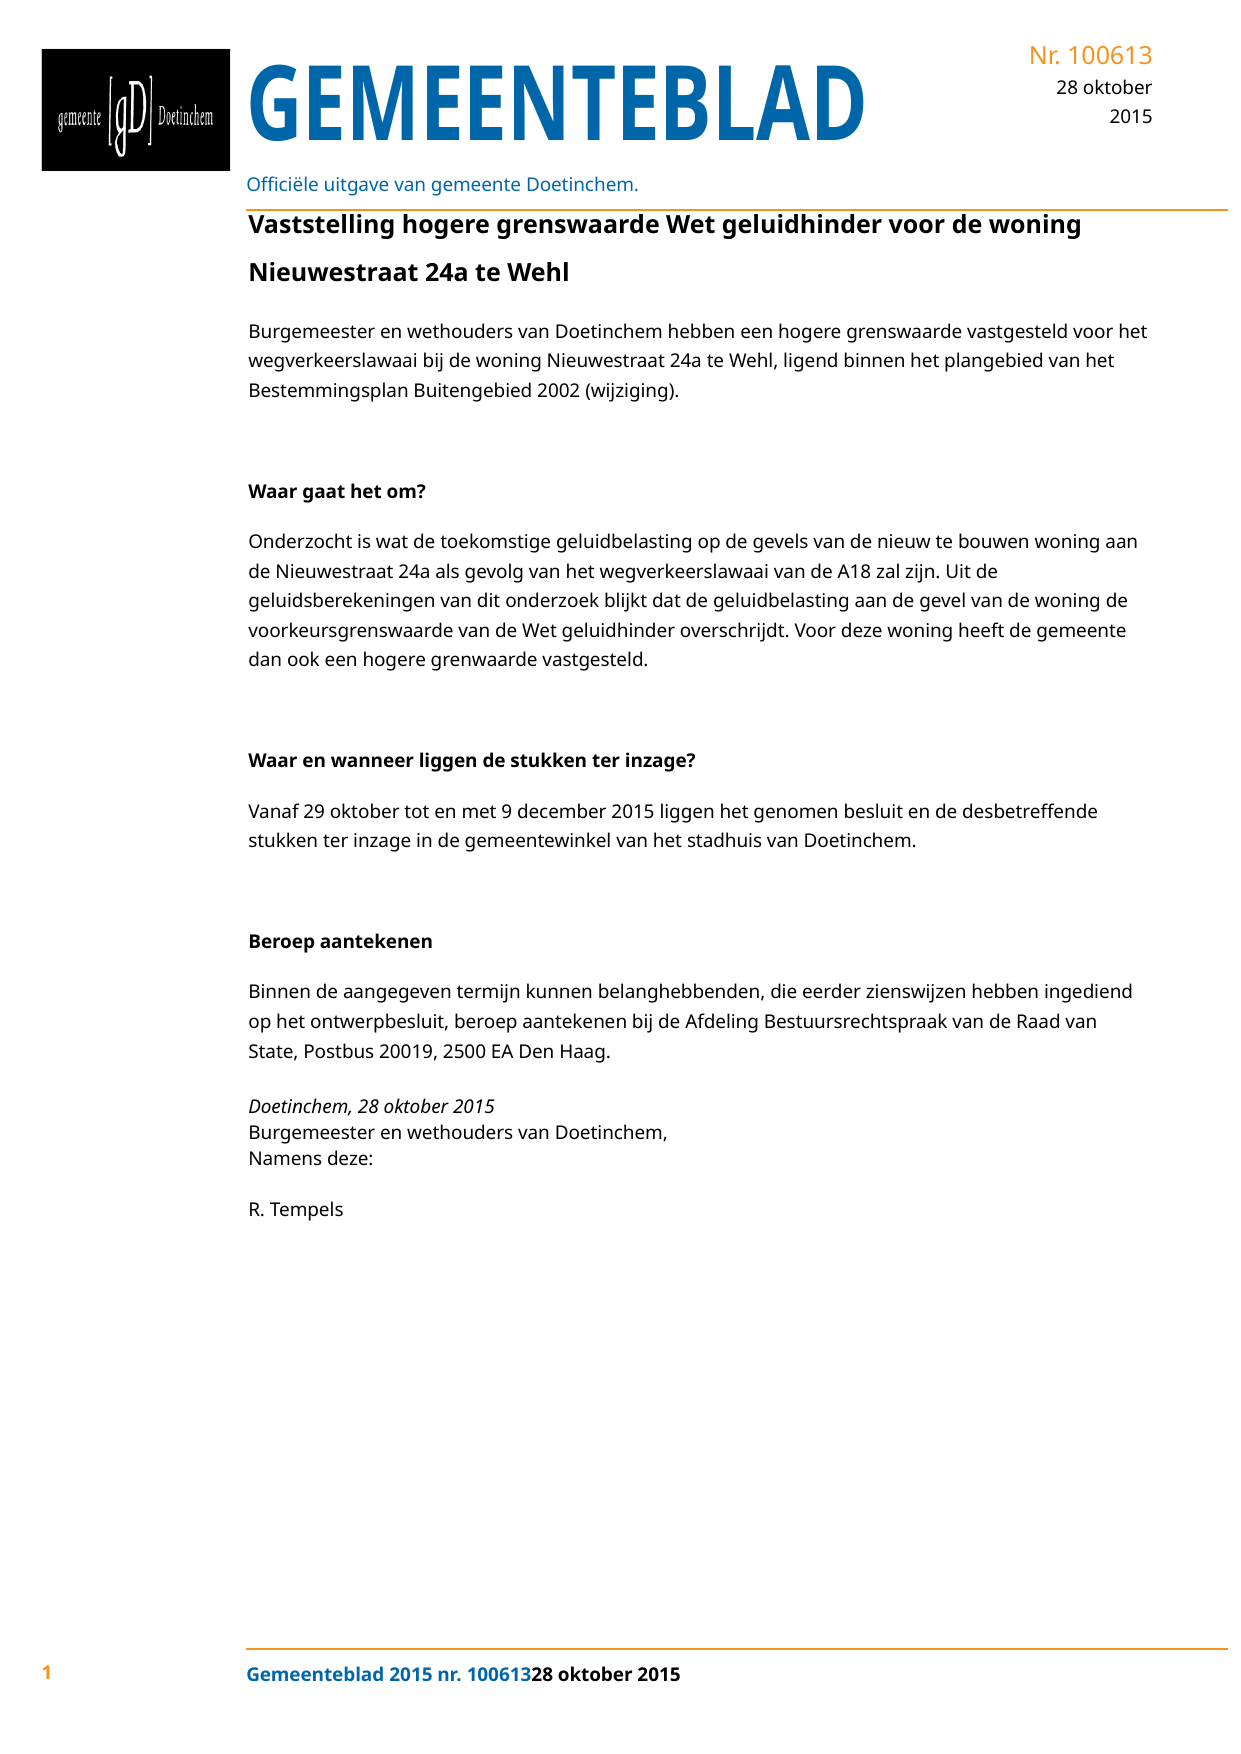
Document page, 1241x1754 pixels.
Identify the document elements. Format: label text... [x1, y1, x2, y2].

text Namens deze: [248, 1145, 1152, 1170]
text Burgemeester en wethouders van Doetinchem, [248, 1119, 1152, 1145]
text Waar en wanneer liggen de stukken ter inzage? [248, 747, 1152, 773]
picture [41, 47, 231, 172]
text R. Tempels [248, 1196, 1152, 1222]
text Vanaf 29 oktober tot en met 9 december 2015 liggen het genomen besluit en de desbetreffende stukken ter inzage in de gemeentewinkel van het stadhuis van Doetinchem. [248, 798, 1152, 853]
text Beroep aantekenen [248, 928, 1152, 954]
text Vaststelling hogere grenswaarde Wet geluidhinder voor de woning Nieuwestraat 24a te Wehl [248, 211, 1152, 288]
text Binnen de aangegeven termijn kunnen belanghebbenden, die eerder zienswijzen hebben ingediend op het ontwerpbesluit, beroep aantekenen bij de Afdeling Bestuursrechtspraak van de Raad van State, Postbus 20019, 2500 EA Den Haag. [248, 979, 1152, 1064]
text Doetinchem, 28 oktober 2015 [248, 1093, 1152, 1119]
text Onderzocht is wat de toekomstige geluidbelasting op de gevels van de nieuw te bouwen woning aan de Nieuwestraat 24a als gevolg van het wegverkeerslawaai van de A18 zal zijn. Uit de geluidsberekeningen van dit onderzoek blijkt dat de geluidbelasting aan de gevel van de woning de voorkeursgrenswaarde van de Wet geluidhinder overschrijdt. Voor deze woning heeft de gemeente dan ook een hogere grenwaarde vastgesteld. [248, 528, 1152, 672]
text Waar gaat het om? [248, 478, 1152, 504]
text Burgemeester en wethouders van Doetinchem hebben een hogere grenswaarde vastgesteld voor het wegverkeerslawaai bij de woning Nieuwestraat 24a te Wehl, ligend binnen het plangebied van het Bestemmingsplan Buitengebied 2002 (wijziging). [248, 318, 1152, 403]
